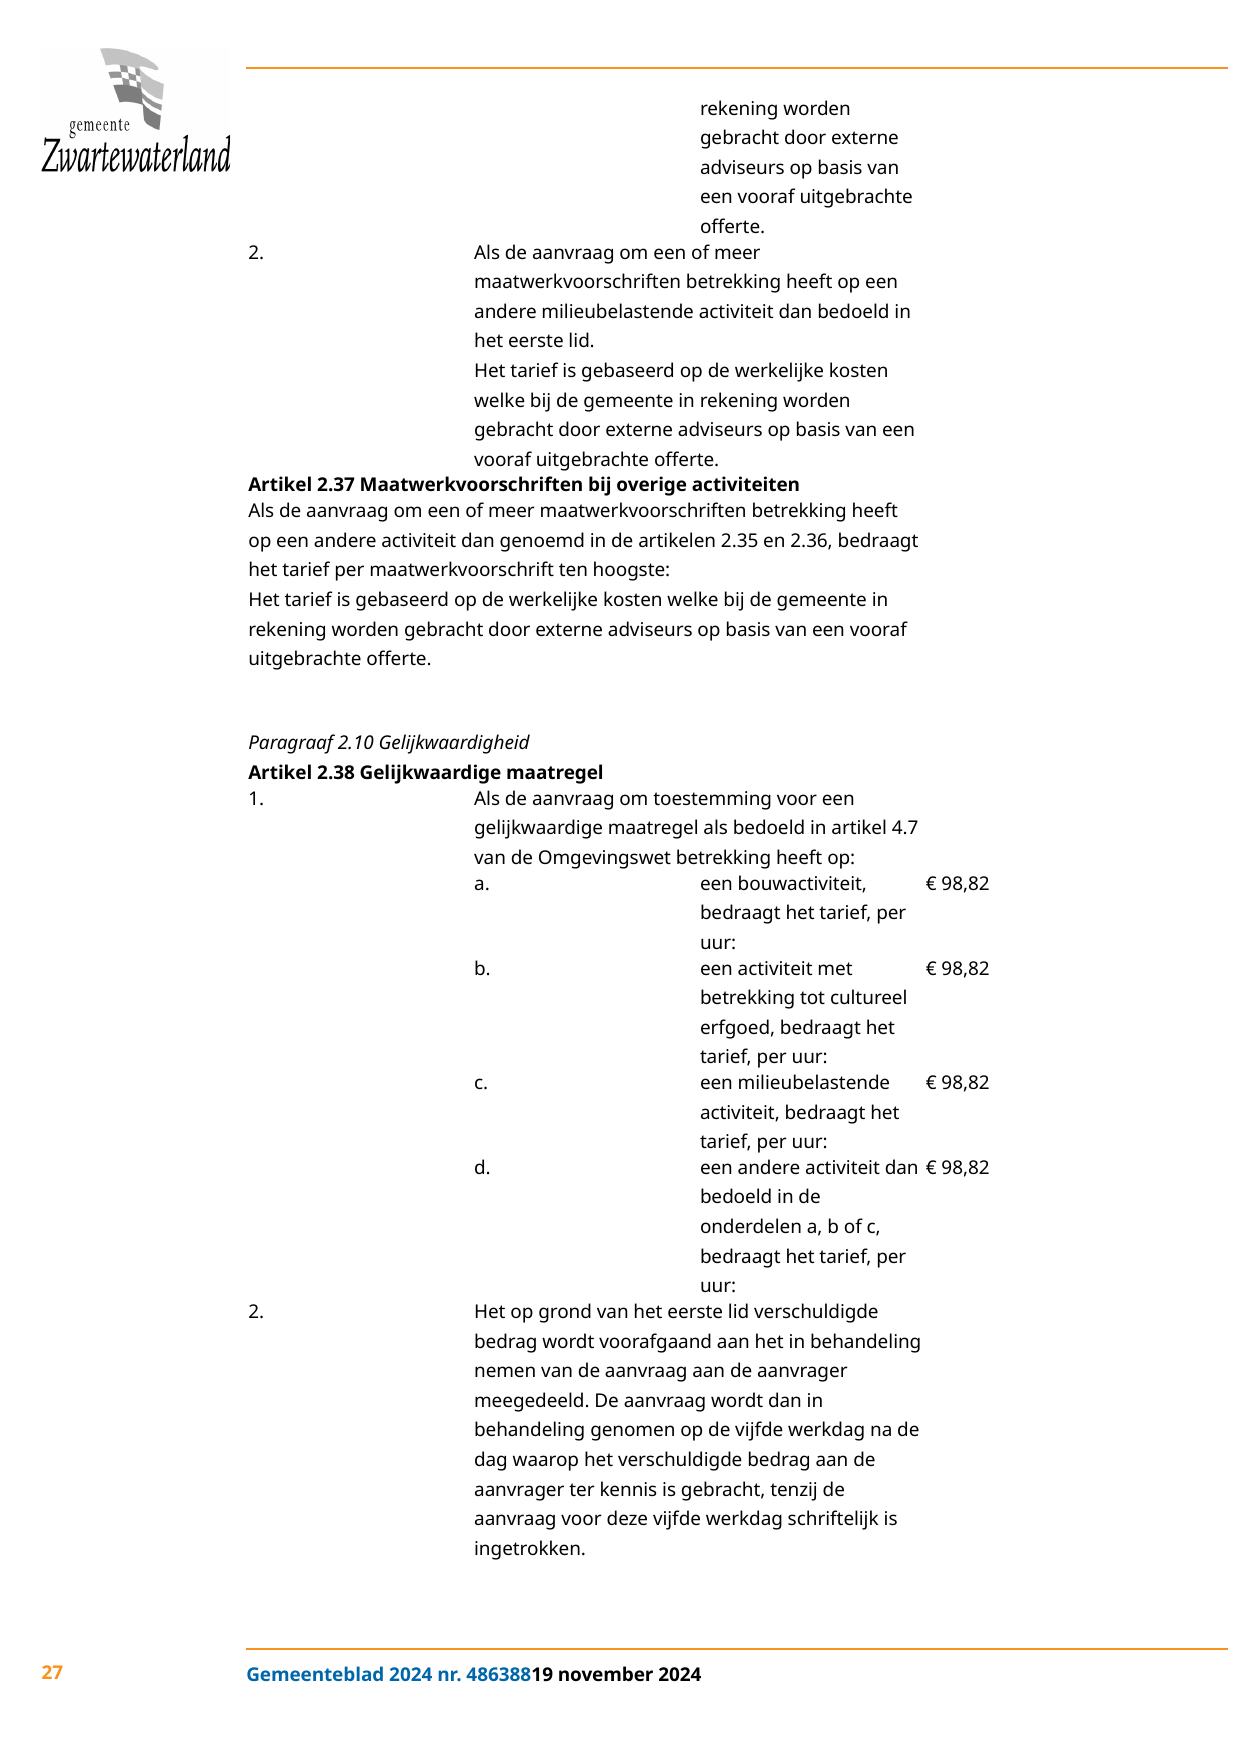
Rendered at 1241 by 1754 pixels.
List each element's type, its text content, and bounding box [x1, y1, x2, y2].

table_cell [248, 671, 474, 697]
table_cell a. [474, 870, 700, 955]
table_cell [926, 95, 1152, 239]
table_cell [248, 95, 474, 239]
table_cell [248, 1069, 474, 1154]
table_cell [926, 785, 1152, 870]
table_cell € 98,82 [926, 1154, 1152, 1298]
table_cell [474, 95, 700, 239]
table_cell Als de aanvraag om een of meer maatwerkvoorschriften betrekking heeft op een andere activiteit dan genoemd in de artikelen 2.35 en 2.36, bedraagt het tarief per maatwerkvoorschrift ten hoogste: Het tarief is gebaseerd op de werkelijke kosten welke bij de gemeente in rekening worden gebracht door externe adviseurs op basis van een vooraf uitgebrachte offerte. [248, 498, 926, 671]
table_cell [926, 1298, 1152, 1561]
table_cell een andere activiteit dan bedoeld in de onderdelen a, b of c, bedraagt het tarief, per uur: [700, 1154, 926, 1298]
table_cell b. [474, 955, 700, 1069]
table_cell [926, 671, 1152, 697]
table_cell [248, 955, 474, 1069]
table_cell een bouwactiviteit, bedraagt het tarief, per uur: [700, 870, 926, 955]
table_cell 2. [248, 239, 474, 472]
table_cell Als de aanvraag om toestemming voor een gelijkwaardige maatregel als bedoeld in artikel 4.7 van de Omgevingswet betrekking heeft op: [474, 785, 926, 870]
table_header [926, 759, 1152, 785]
table_cell [248, 870, 474, 955]
table_cell Als de aanvraag om een of meer maatwerkvoorschriften betrekking heeft op een andere milieubelastende activiteit dan bedoeld in het eerste lid. Het tarief is gebaseerd op de werkelijke kosten welke bij de gemeente in rekening worden gebracht door externe adviseurs op basis van een vooraf uitgebrachte offerte. [474, 239, 926, 472]
picture [41, 47, 231, 172]
table_cell c. [474, 1069, 700, 1154]
table_cell € 98,82 [926, 955, 1152, 1069]
table_cell € 98,82 [926, 870, 1152, 955]
table_cell [926, 472, 1152, 497]
table_cell een activiteit met betrekking tot cultureel erfgoed, bedraagt het tarief, per uur: [700, 955, 926, 1069]
table_cell Het op grond van het eerste lid verschuldigde bedrag wordt voorafgaand aan het in behandeling nemen van de aanvraag aan de aanvrager meegedeeld. De aanvraag wordt dan in behandeling genomen op de vijfde werkdag na de dag waarop het verschuldigde bedrag aan de aanvrager ter kennis is gebracht, tenzij de aanvraag voor deze vijfde werkdag schriftelijk is ingetrokken. [474, 1298, 926, 1561]
table_cell d. [474, 1154, 700, 1298]
text Paragraaf 2.10 Gelijkwaardigheid [248, 729, 1152, 755]
table_cell rekening worden gebracht door externe adviseurs op basis van een vooraf uitgebrachte offerte. [700, 95, 926, 239]
table_cell [474, 671, 700, 697]
table_cell [248, 1154, 474, 1298]
table_cell € 98,82 [926, 1069, 1152, 1154]
table_header Artikel 2.38 Gelijkwaardige maatregel [248, 759, 926, 785]
table_cell 2. [248, 1298, 474, 1561]
table_cell 1. [248, 785, 474, 870]
table_cell [926, 239, 1152, 472]
table_cell [700, 671, 926, 697]
table_cell Artikel 2.37 Maatwerkvoorschriften bij overige activiteiten [248, 472, 926, 497]
table_cell [926, 498, 1152, 671]
table_cell een milieubelastende activiteit, bedraagt het tarief, per uur: [700, 1069, 926, 1154]
